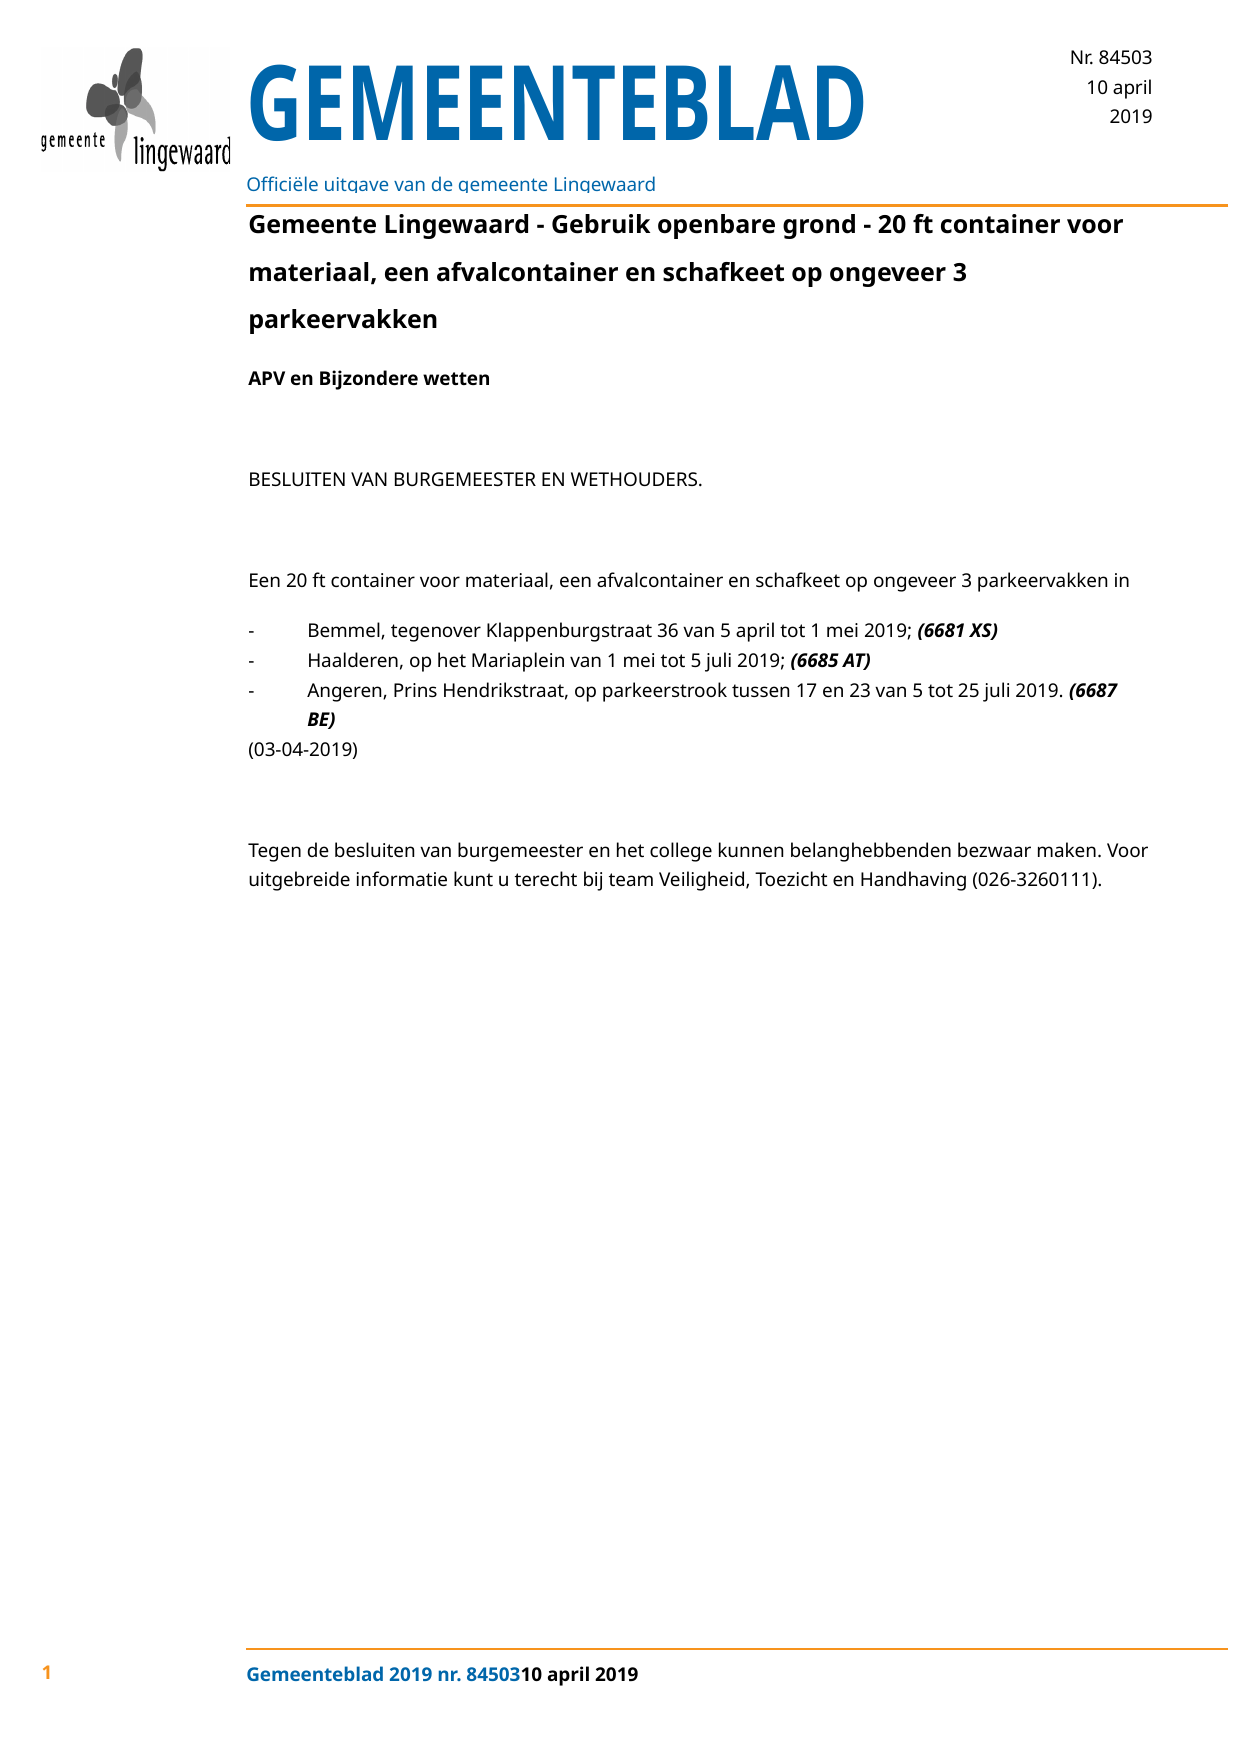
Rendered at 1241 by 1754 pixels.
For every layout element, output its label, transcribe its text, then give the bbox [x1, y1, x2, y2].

text Tegen de besluiten van burgemeester en het college kunnen belanghebbenden bezwaar maken. Voor uitgebreide informatie kunt u terecht bij team Veiligheid, Toezicht en Handhaving (026-3260111). [248, 837, 1152, 892]
text Een 20 ft container voor materiaal, een afvalcontainer en schafkeet op ongeveer 3 parkeervakken in [248, 567, 1152, 593]
text BESLUITEN VAN BURGEMEESTER EN WETHOUDERS. [248, 466, 1152, 492]
text Gemeente Lingewaard - Gebruik openbare grond - 20 ft container voor materiaal, een afvalcontainer en schafkeet op ongeveer 3 parkeervakken [248, 207, 1152, 336]
text (03-04-2019) [248, 736, 1152, 762]
list Angeren, Prins Hendrikstraat, op parkeerstrook tussen 17 en 23 van 5 tot 25 juli 2019. (6687 BE) [248, 677, 1152, 732]
list Bemmel, tegenover Klappenburgstraat 36 van 5 april tot 1 mei 2019; (6681 XS) [248, 618, 1152, 643]
picture [41, 47, 231, 172]
text APV en Bijzondere wetten [248, 366, 1152, 391]
list Haalderen, op het Mariaplein van 1 mei tot 5 juli 2019; (6685 AT) [248, 647, 1152, 673]
